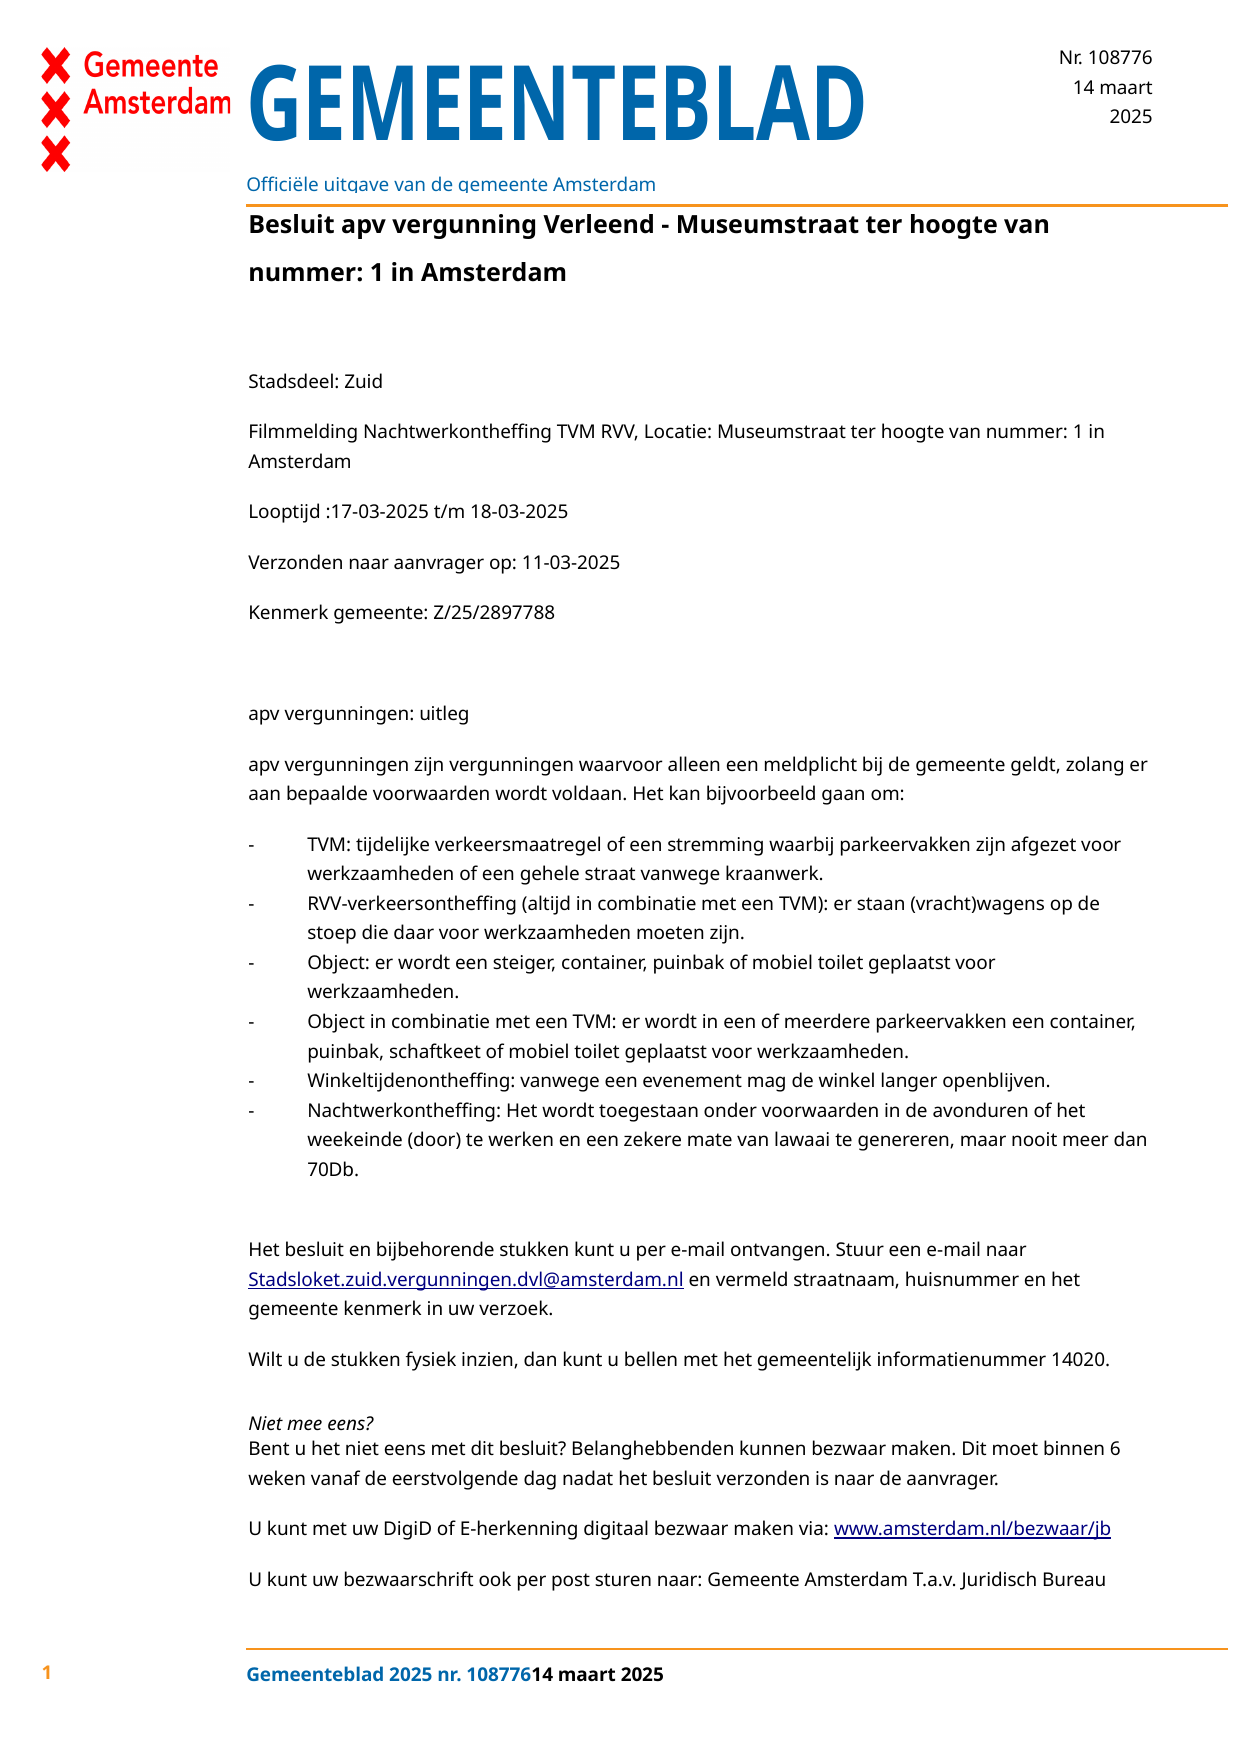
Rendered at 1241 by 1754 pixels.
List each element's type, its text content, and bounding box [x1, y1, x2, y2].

text apv vergunningen: uitleg [248, 700, 1152, 726]
list Object in combinatie met een TVM: er wordt in een of meerdere parkeervakken een container, puinbak, schaftkeet of mobiel toilet geplaatst voor werkzaamheden. [248, 1008, 1152, 1064]
text U kunt uw bezwaarschrift ook per post sturen naar: Gemeente Amsterdam T.a.v. Juridisch Bureau [248, 1566, 1152, 1592]
text Stadsdeel: Zuid [248, 368, 1152, 394]
text Bent u het niet eens met dit besluit? Belanghebbenden kunnen bezwaar maken. Dit moet binnen 6 weken vanaf de eerstvolgende dag nadat het besluit verzonden is naar de aanvrager. [248, 1436, 1152, 1491]
text apv vergunningen zijn vergunningen waarvoor alleen een meldplicht bij de gemeente geldt, zolang er aan bepaalde voorwaarden wordt voldaan. Het kan bijvoorbeeld gaan om: [248, 751, 1152, 806]
text U kunt met uw DigiD of E-herkenning digitaal bezwaar maken via: www.amsterdam.nl/bezwaar/jb [248, 1516, 1152, 1541]
text Wilt u de stukken fysiek inzien, dan kunt u bellen met het gemeentelijk informatienummer 14020. [248, 1346, 1152, 1372]
list Object: er wordt een steiger, container, puinbak of mobiel toilet geplaatst voor werkzaamheden. [248, 949, 1152, 1004]
list Winkeltijdenontheffing: vanwege een evenement mag de winkel langer openblijven. [248, 1067, 1152, 1093]
text Filmmelding Nachtwerkontheffing TVM RVV, Locatie: Museumstraat ter hoogte van nummer: 1 in Amsterdam [248, 419, 1152, 474]
picture [41, 47, 231, 172]
text Verzonden naar aanvrager op: 11-03-2025 [248, 549, 1152, 575]
text Het besluit en bijbehorende stukken kunt u per e-mail ontvangen. Stuur een e-mail naar Stadsloket.zuid.vergunningen.dvl@amsterdam.nl en vermeld straatnaam, huisnummer en het gemeente kenmerk in uw verzoek. [248, 1236, 1152, 1321]
text Besluit apv vergunning Verleend - Museumstraat ter hoogte van nummer: 1 in Amsterdam [248, 207, 1152, 288]
text Niet mee eens? [248, 1410, 1152, 1436]
list TVM: tijdelijke verkeersmaatregel of een stremming waarbij parkeervakken zijn afgezet voor werkzaamheden of een gehele straat vanwege kraanwerk. [248, 831, 1152, 886]
list Nachtwerkontheffing: Het wordt toegestaan onder voorwaarden in de avonduren of het weekeinde (door) te werken en een zekere mate van lawaai te genereren, maar nooit meer dan 70Db. [248, 1097, 1152, 1182]
list RVV-verkeersontheffing (altijd in combinatie met een TVM): er staan (vracht)wagens op de stoep die daar voor werkzaamheden moeten zijn. [248, 890, 1152, 945]
text Looptijd :17-03-2025 t/m 18-03-2025 [248, 499, 1152, 524]
text Kenmerk gemeente: Z/25/2897788 [248, 599, 1152, 625]
